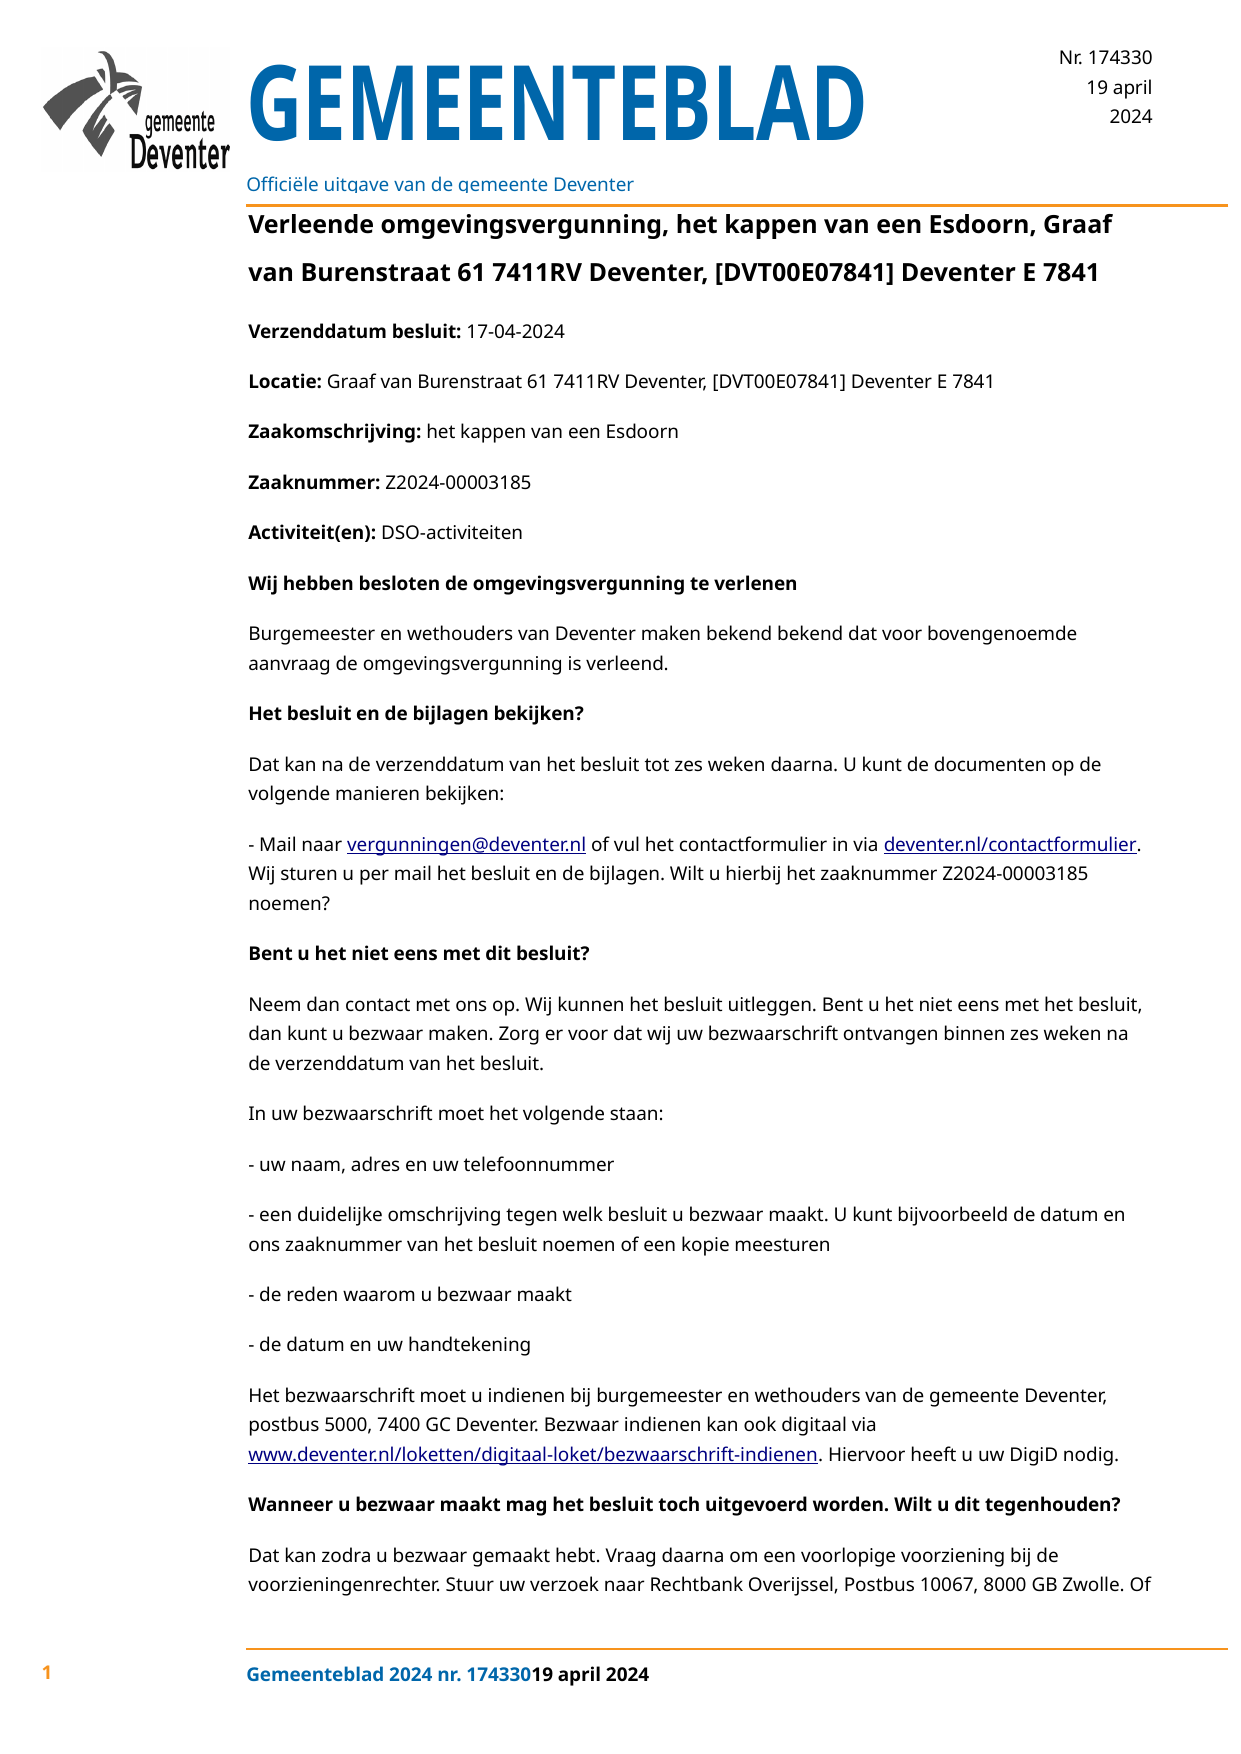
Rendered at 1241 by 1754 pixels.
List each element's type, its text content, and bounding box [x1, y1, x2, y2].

text Activiteit(en): DSO-activiteiten [248, 519, 1152, 545]
text - de reden waarom u bezwaar maakt [248, 1281, 1152, 1307]
text Wij hebben besloten de omgevingsvergunning te verlenen [248, 570, 1152, 596]
text Wanneer u bezwaar maakt mag het besluit toch uitgevoerd worden. Wilt u dit tegenhouden? [248, 1492, 1152, 1517]
text Zaakomschrijving: het kappen van een Esdoorn [248, 419, 1152, 444]
text - de datum en uw handtekening [248, 1332, 1152, 1357]
text - Mail naar vergunningen@deventer.nl of vul het contactformulier in via deventer.nl/contactformulier. Wij sturen u per mail het besluit en de bijlagen. Wilt u hierbij het zaaknummer Z2024-00003185 noemen? [248, 831, 1152, 916]
text - een duidelijke omschrijving tegen welk besluit u bezwaar maakt. U kunt bijvoorbeeld de datum en ons zaaknummer van het besluit noemen of een kopie meesturen [248, 1201, 1152, 1257]
picture [41, 47, 231, 172]
text Burgemeester en wethouders van Deventer maken bekend bekend dat voor bovengenoemde aanvraag de omgevingsvergunning is verleend. [248, 620, 1152, 676]
text Zaaknummer: Z2024-00003185 [248, 469, 1152, 495]
text Het besluit en de bijlagen bekijken? [248, 700, 1152, 726]
text Dat kan zodra u bezwaar gemaakt hebt. Vraag daarna om een voorlopige voorziening bij de voorzieningenrechter. Stuur uw verzoek naar Rechtbank Overijssel, Postbus 10067, 8000 GB Zwolle. Of [248, 1542, 1152, 1597]
text - uw naam, adres en uw telefoonnummer [248, 1151, 1152, 1177]
text Locatie: Graaf van Burenstraat 61 7411RV Deventer, [DVT00E07841] Deventer E 7841 [248, 368, 1152, 394]
text Dat kan na de verzenddatum van het besluit tot zes weken daarna. U kunt de documenten op de volgende manieren bekijken: [248, 751, 1152, 806]
text Verleende omgevingsvergunning, het kappen van een Esdoorn, Graaf van Burenstraat 61 7411RV Deventer, [DVT00E07841] Deventer E 7841 [248, 207, 1152, 288]
text Verzenddatum besluit: 17-04-2024 [248, 318, 1152, 344]
text In uw bezwaarschrift moet het volgende staan: [248, 1100, 1152, 1126]
text Bent u het niet eens met dit besluit? [248, 940, 1152, 966]
text Neem dan contact met ons op. Wij kunnen het besluit uitleggen. Bent u het niet eens met het besluit, dan kunt u bezwaar maken. Zorg er voor dat wij uw bezwaarschrift ontvangen binnen zes weken na de verzenddatum van het besluit. [248, 991, 1152, 1076]
text Het bezwaarschrift moet u indienen bij burgemeester en wethouders van de gemeente Deventer, postbus 5000, 7400 GC Deventer. Bezwaar indienen kan ook digitaal via www.deventer.nl/loketten/digitaal-loket/bezwaarschrift-indienen. Hiervoor heeft u uw DigiD nodig. [248, 1382, 1152, 1467]
